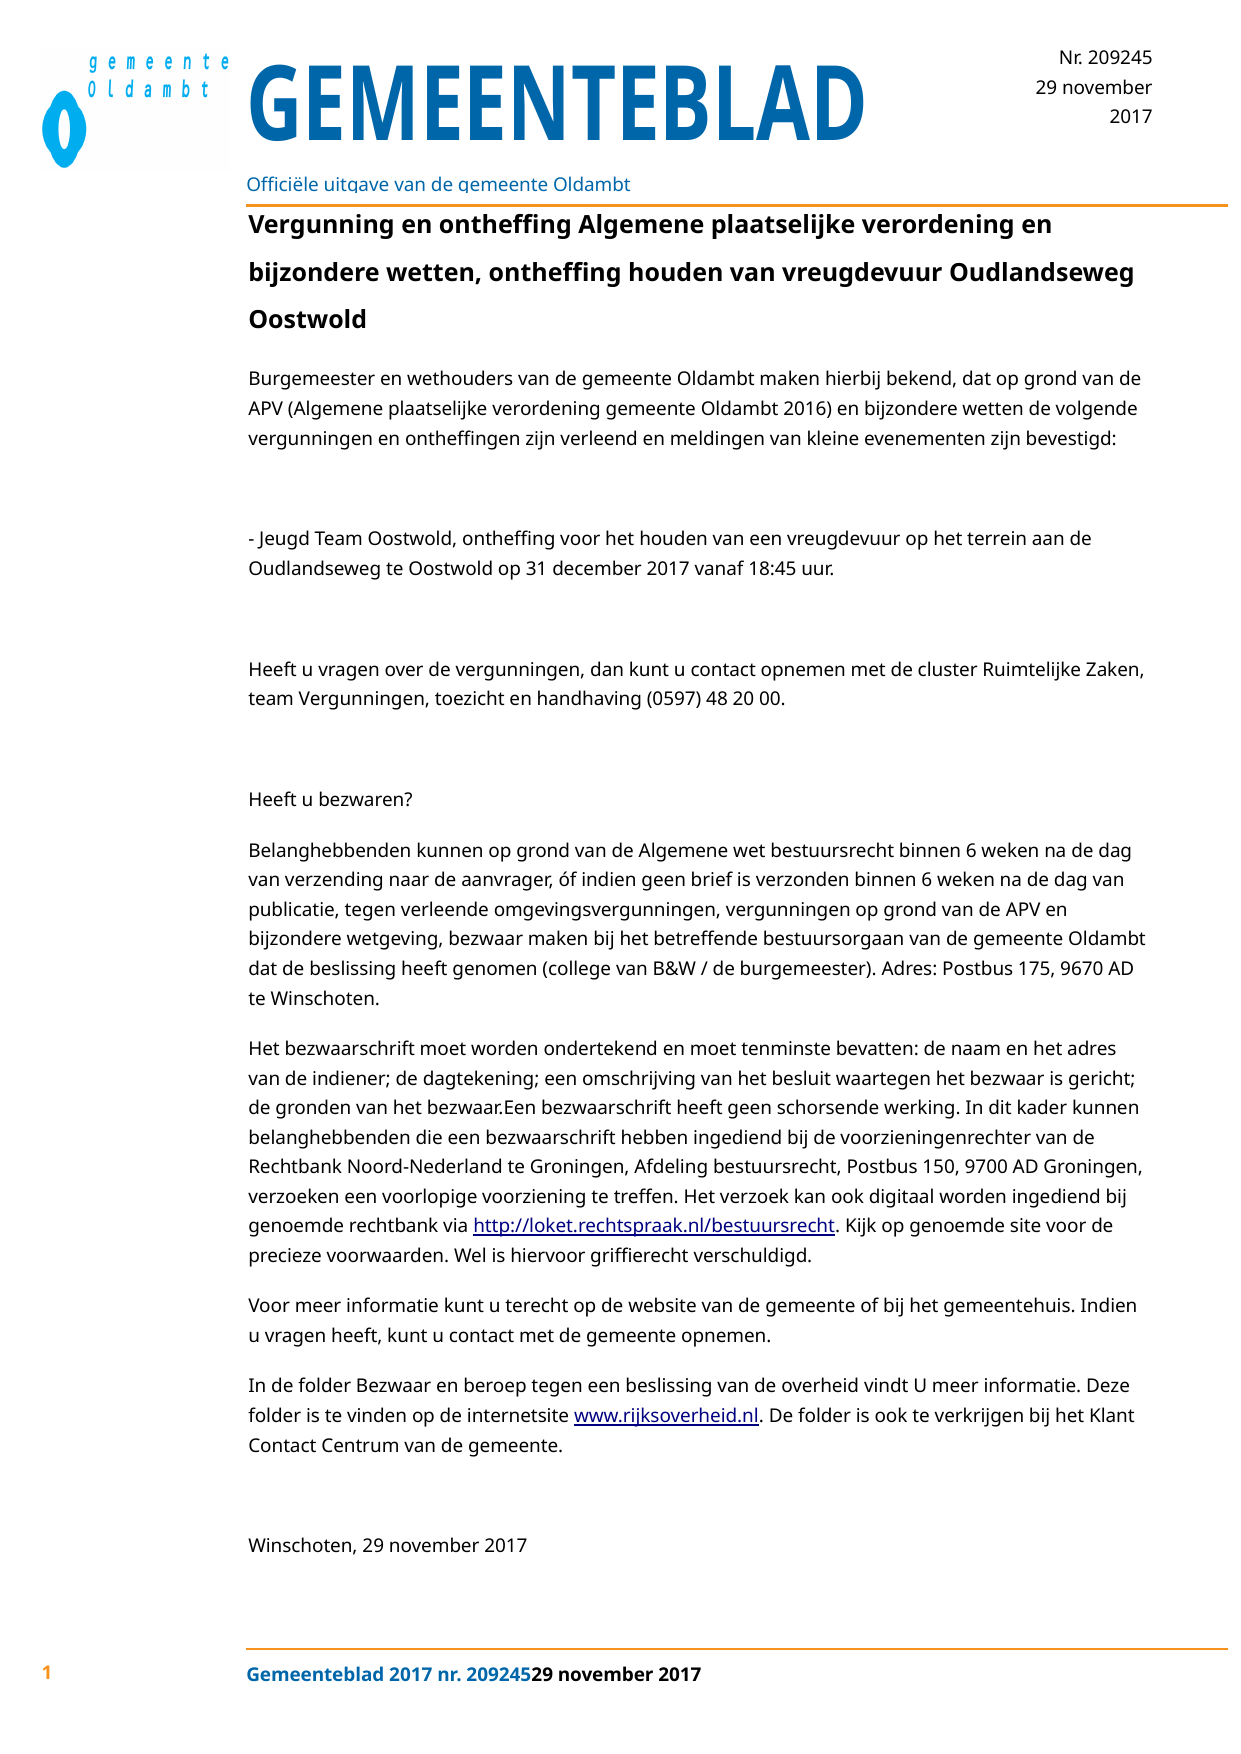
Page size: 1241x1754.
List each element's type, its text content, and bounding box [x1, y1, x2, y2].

text Heeft u bezwaren? [248, 786, 1152, 812]
text Winschoten, 29 november 2017 [248, 1533, 1152, 1558]
text Het bezwaarschrift moet worden ondertekend en moet tenminste bevatten: de naam en het adres van de indiener; de dagtekening; een omschrijving van het besluit waartegen het bezwaar is gericht; de gronden van het bezwaar.Een bezwaarschrift heeft geen schorsende werking. In dit kader kunnen belanghebbenden die een bezwaarschrift hebben ingediend bij de voorzieningenrechter van de Rechtbank Noord-Nederland te Groningen, Afdeling bestuursrecht, Postbus 150, 9700 AD Groningen, verzoeken een voorlopige voorziening te treffen. Het verzoek kan ook digitaal worden ingediend bij genoemde rechtbank via http://loket.rechtspraak.nl/bestuursrecht. Kijk op genoemde site voor de precieze voorwaarden. Wel is hiervoor griffierecht verschuldigd. [248, 1035, 1152, 1268]
text Voor meer informatie kunt u terecht op de website van de gemeente of bij het gemeentehuis. Indien u vragen heeft, kunt u contact met de gemeente opnemen. [248, 1293, 1152, 1348]
text In de folder Bezwaar en beroep tegen een beslissing van de overheid vindt U meer informatie. Deze folder is te vinden op de internetsite www.rijksoverheid.nl. De folder is ook te verkrijgen bij het Klant Contact Centrum van de gemeente. [248, 1373, 1152, 1457]
text Vergunning en ontheffing Algemene plaatselijke verordening en bijzondere wetten, ontheffing houden van vreugdevuur Oudlandseweg Oostwold [248, 207, 1152, 336]
text Heeft u vragen over de vergunningen, dan kunt u contact opnemen met de cluster Ruimtelijke Zaken, team Vergunningen, toezicht en handhaving (0597) 48 20 00. [248, 656, 1152, 711]
text Burgemeester en wethouders van de gemeente Oldambt maken hierbij bekend, dat op grond van de APV (Algemene plaatselijke verordening gemeente Oldambt 2016) en bijzondere wetten de volgende vergunningen en ontheffingen zijn verleend en meldingen van kleine evenementen zijn bevestigd: [248, 366, 1152, 450]
picture [41, 47, 231, 172]
text - Jeugd Team Oostwold, ontheffing voor het houden van een vreugdevuur op het terrein aan de Oudlandseweg te Oostwold op 31 december 2017 vanaf 18:45 uur. [248, 526, 1152, 581]
text Belanghebbenden kunnen op grond van de Algemene wet bestuursrecht binnen 6 weken na de dag van verzending naar de aanvrager, óf indien geen brief is verzonden binnen 6 weken na de dag van publicatie, tegen verleende omgevingsvergunningen, vergunningen op grond van de APV en bijzondere wetgeving, bezwaar maken bij het betreffende bestuursorgaan van de gemeente Oldambt dat de beslissing heeft genomen (college van B&W / de burgemeester). Adres: Postbus 175, 9670 AD te Winschoten. [248, 837, 1152, 1010]
